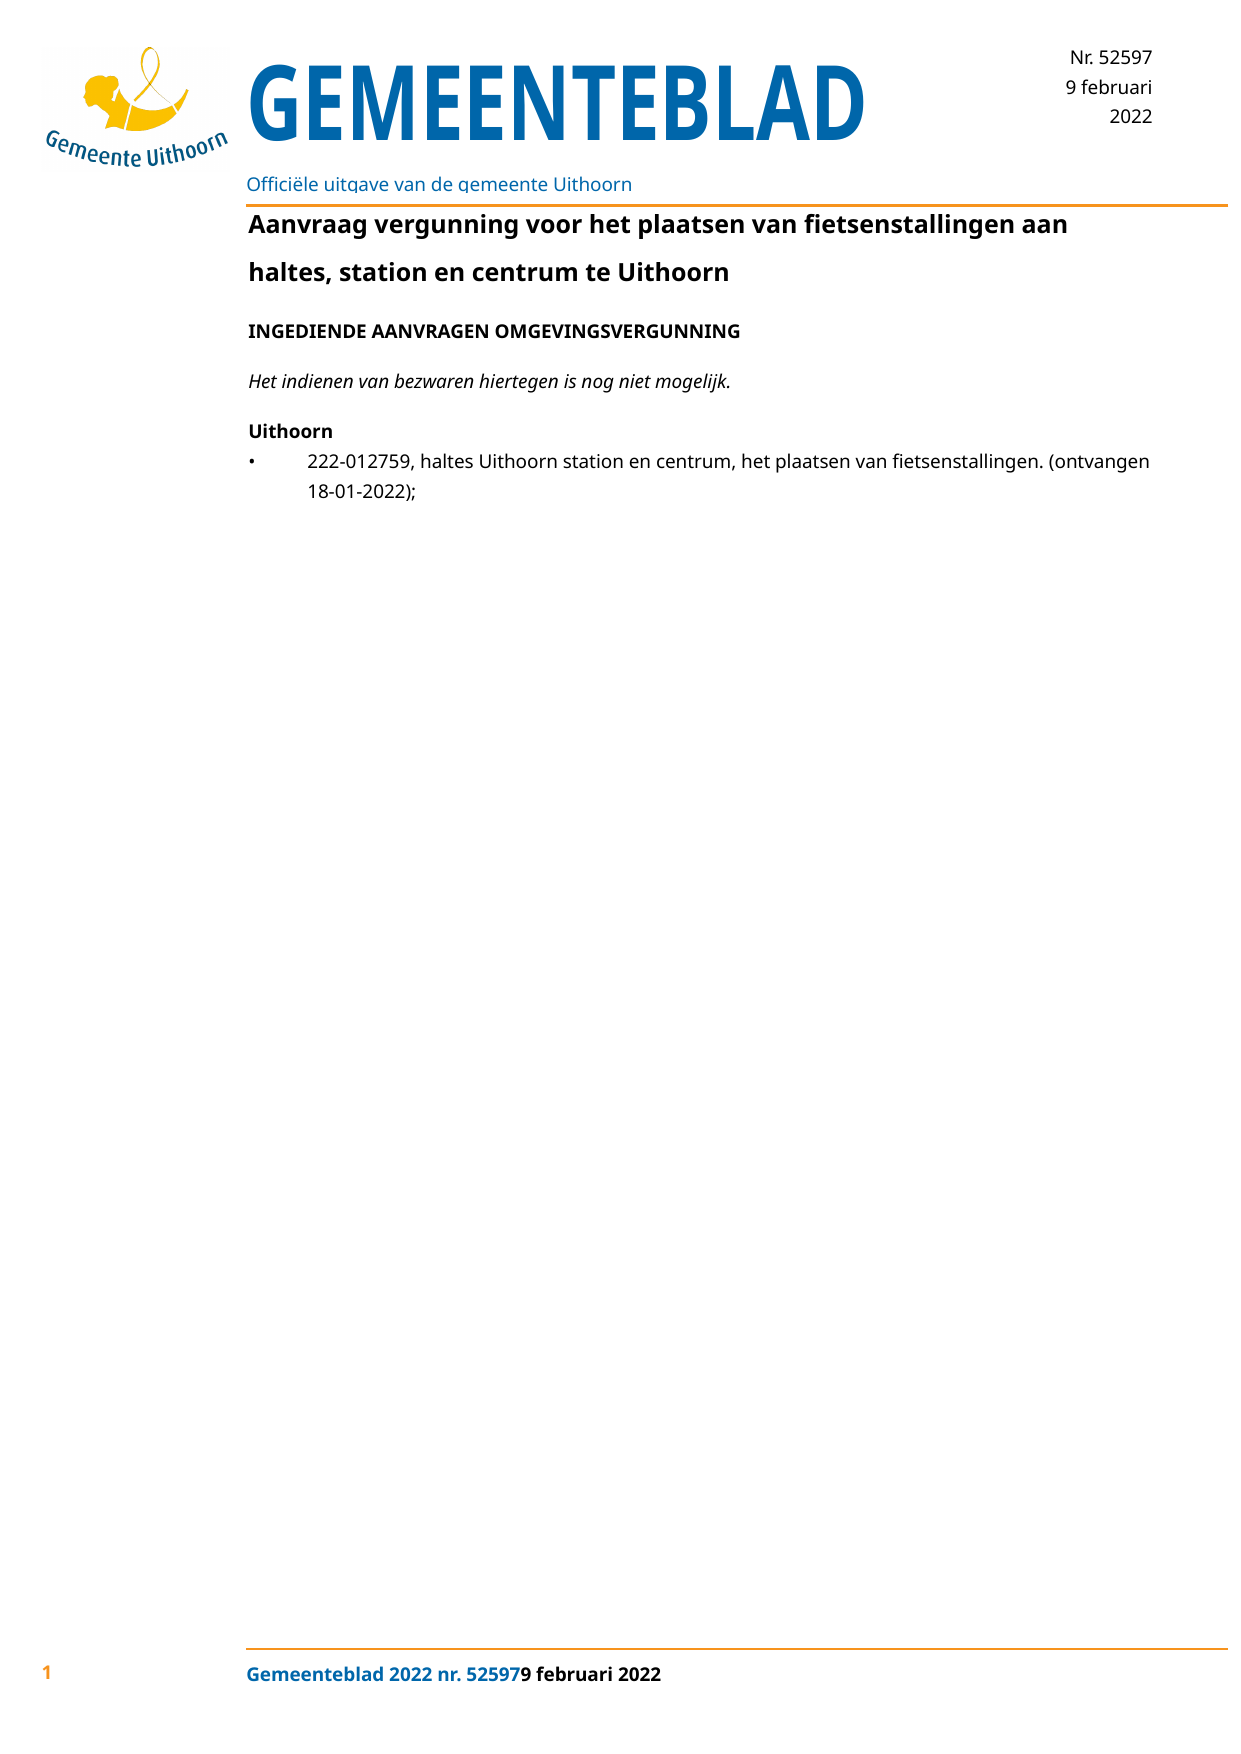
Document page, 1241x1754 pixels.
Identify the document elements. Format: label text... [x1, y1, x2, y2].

list 222-012759, haltes Uithoorn station en centrum, het plaatsen van fietsenstallingen. (ontvangen 18-01-2022); [248, 448, 1152, 504]
text Aanvraag vergunning voor het plaatsen van fietsenstallingen aan haltes, station en centrum te Uithoorn [248, 207, 1152, 288]
text Uithoorn [248, 419, 1152, 444]
picture [41, 47, 231, 172]
text Het indienen van bezwaren hiertegen is nog niet mogelijk. [248, 368, 1152, 394]
text INGEDIENDE AANVRAGEN OMGEVINGSVERGUNNING [248, 318, 1152, 344]
